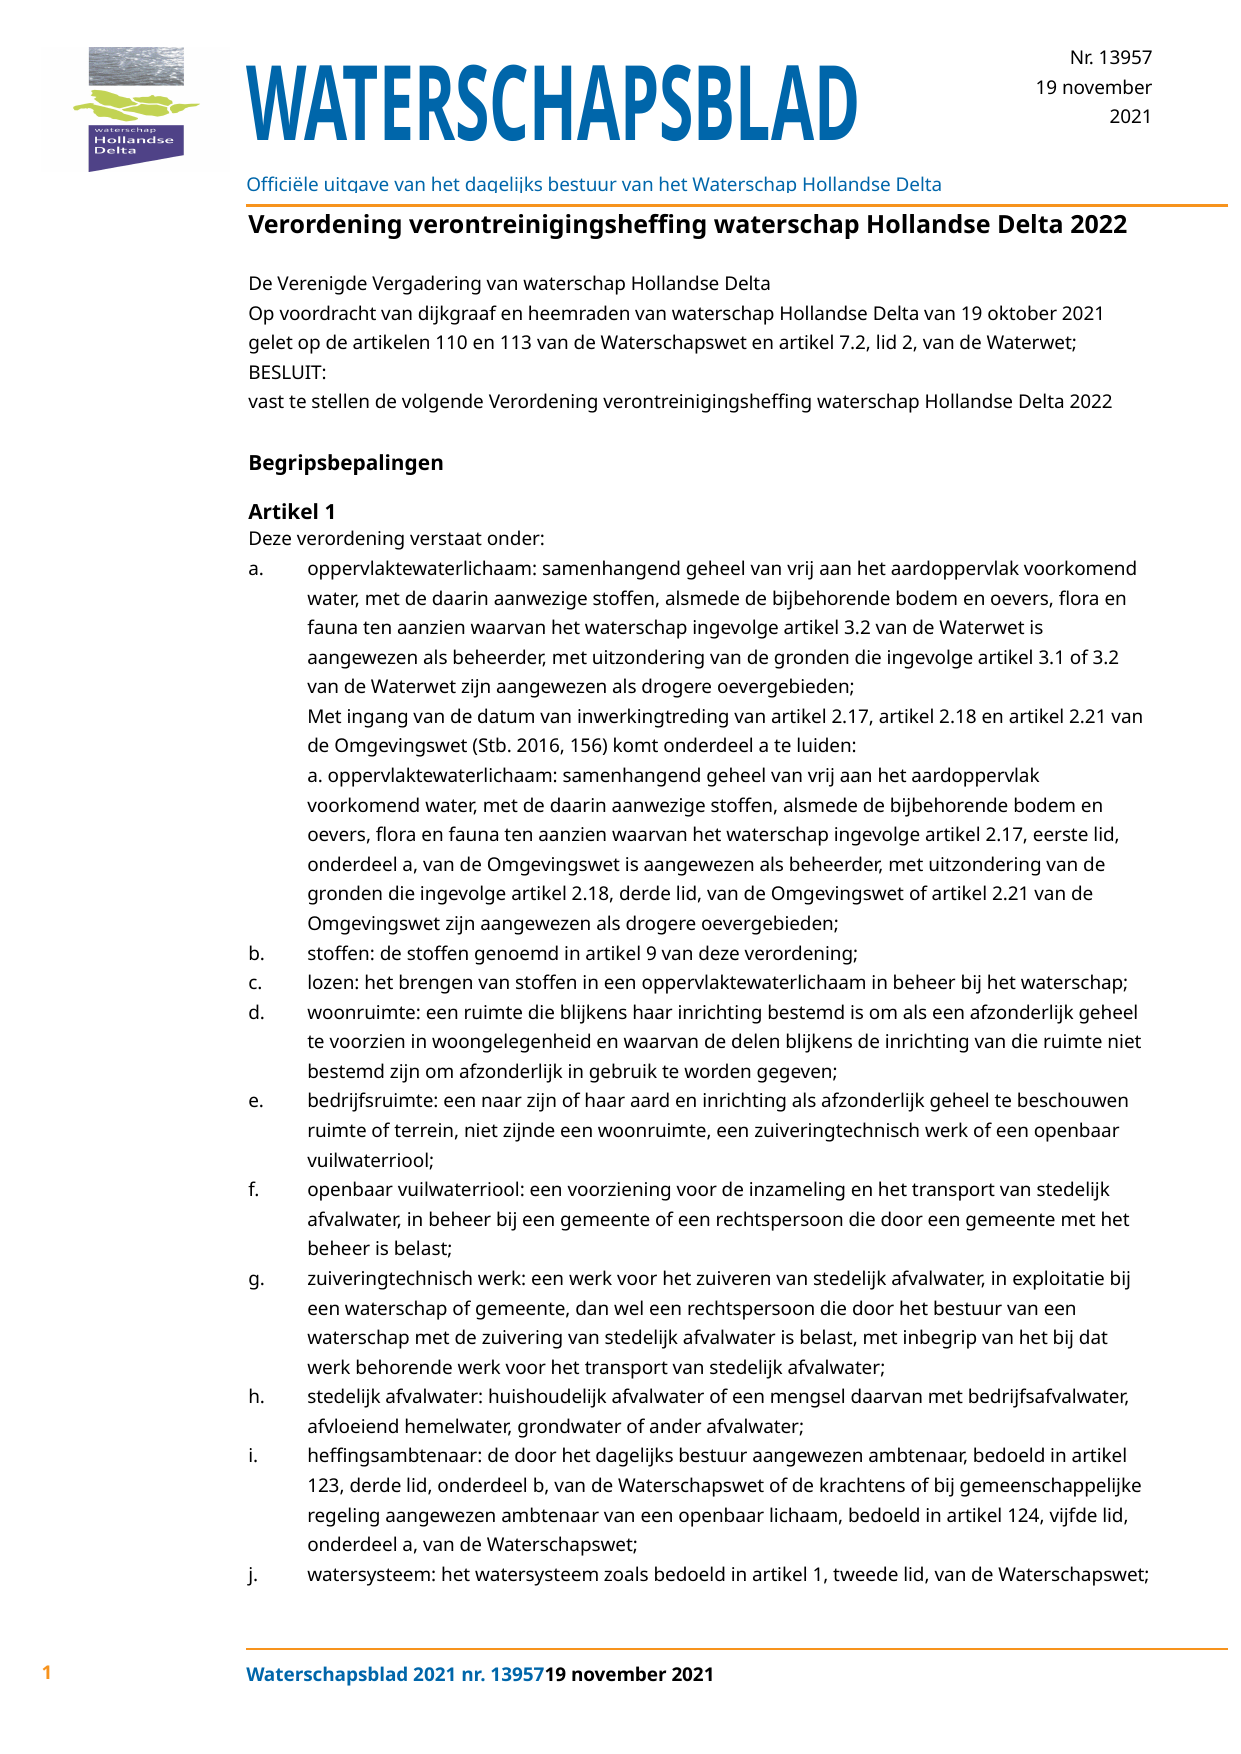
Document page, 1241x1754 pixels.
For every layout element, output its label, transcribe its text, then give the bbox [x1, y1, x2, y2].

text Verordening verontreinigingsheffing waterschap Hollandse Delta 2022 [248, 207, 1152, 241]
list watersysteem: het watersysteem zoals bedoeld in artikel 1, tweede lid, van de Waterschapswet; [248, 1561, 1152, 1587]
list woonruimte: een ruimte die blijkens haar inrichting bestemd is om als een afzonderlijk geheel te voorzien in woongelegenheid en waarvan de delen blijkens de inrichting van die ruimte niet bestemd zijn om afzonderlijk in gebruik te worden gegeven; [248, 999, 1152, 1084]
text vast te stellen de volgende Verordening verontreinigingsheffing waterschap Hollandse Delta 2022 [248, 389, 1152, 414]
list oppervlaktewaterlichaam: samenhangend geheel van vrij aan het aardoppervlak voorkomend water, met de daarin aanwezige stoffen, alsmede de bijbehorende bodem en oevers, flora en fauna ten aanzien waarvan het waterschap ingevolge artikel 3.2 van de Waterwet is aangewezen als beheerder, met uitzondering van de gronden die ingevolge artikel 3.1 of 3.2 van de Waterwet zijn aangewezen als drogere oevergebieden; [248, 555, 1152, 699]
list bedrijfsruimte: een naar zijn of haar aard en inrichting als afzonderlijk geheel te beschouwen ruimte of terrein, niet zijnde een woonruimte, een zuiveringtechnisch werk of een openbaar vuilwaterriool; [248, 1088, 1152, 1172]
list zuiveringtechnisch werk: een werk voor het zuiveren van stedelijk afvalwater, in exploitatie bij een waterschap of gemeente, dan wel een rechtspersoon die door het bestuur van een waterschap met de zuivering van stedelijk afvalwater is belast, met inbegrip van het bij dat werk behorende werk voor het transport van stedelijk afvalwater; [248, 1265, 1152, 1379]
list lozen: het brengen van stoffen in een oppervlaktewaterlichaam in beheer bij het waterschap; [248, 969, 1152, 995]
text Op voordracht van dijkgraaf en heemraden van waterschap Hollandse Delta van 19 oktober 2021 [248, 300, 1152, 326]
list stoffen: de stoffen genoemd in artikel 9 van deze verordening; [248, 940, 1152, 965]
list Met ingang van de datum van inwerkingtreding van artikel 2.17, artikel 2.18 en artikel 2.21 van de Omgevingswet (Stb. 2016, 156) komt onderdeel a te luiden: [248, 703, 1152, 758]
text Deze verordening verstaat onder: [248, 526, 1152, 551]
text De Verenigde Vergadering van waterschap Hollandse Delta [248, 270, 1152, 296]
list openbaar vuilwaterriool: een voorziening voor de inzameling en het transport van stedelijk afvalwater, in beheer bij een gemeente of een rechtspersoon die door een gemeente met het beheer is belast; [248, 1176, 1152, 1261]
text Begripsbepalingen [248, 448, 1152, 476]
text BESLUIT: [248, 359, 1152, 385]
list a. oppervlaktewaterlichaam: samenhangend geheel van vrij aan het aardoppervlak voorkomend water, met de daarin aanwezige stoffen, alsmede de bijbehorende bodem en oevers, flora en fauna ten aanzien waarvan het waterschap ingevolge artikel 2.17, eerste lid, onderdeel a, van de Omgevingswet is aangewezen als beheerder, met uitzondering van de gronden die ingevolge artikel 2.18, derde lid, van de Omgevingswet of artikel 2.21 van de Omgevingswet zijn aangewezen als drogere oevergebieden; [248, 762, 1152, 936]
picture [41, 47, 231, 172]
text gelet op de artikelen 110 en 113 van de Waterschapswet en artikel 7.2, lid 2, van de Waterwet; [248, 329, 1152, 355]
list stedelijk afvalwater: huishoudelijk afvalwater of een mengsel daarvan met bedrijfsafvalwater, afvloeiend hemelwater, grondwater of ander afvalwater; [248, 1383, 1152, 1439]
text Artikel 1 [248, 497, 1152, 526]
list heffingsambtenaar: de door het dagelijks bestuur aangewezen ambtenaar, bedoeld in artikel 123, derde lid, onderdeel b, van de Waterschapswet of de krachtens of bij gemeenschappelijke regeling aangewezen ambtenaar van een openbaar lichaam, bedoeld in artikel 124, vijfde lid, onderdeel a, van de Waterschapswet; [248, 1443, 1152, 1557]
